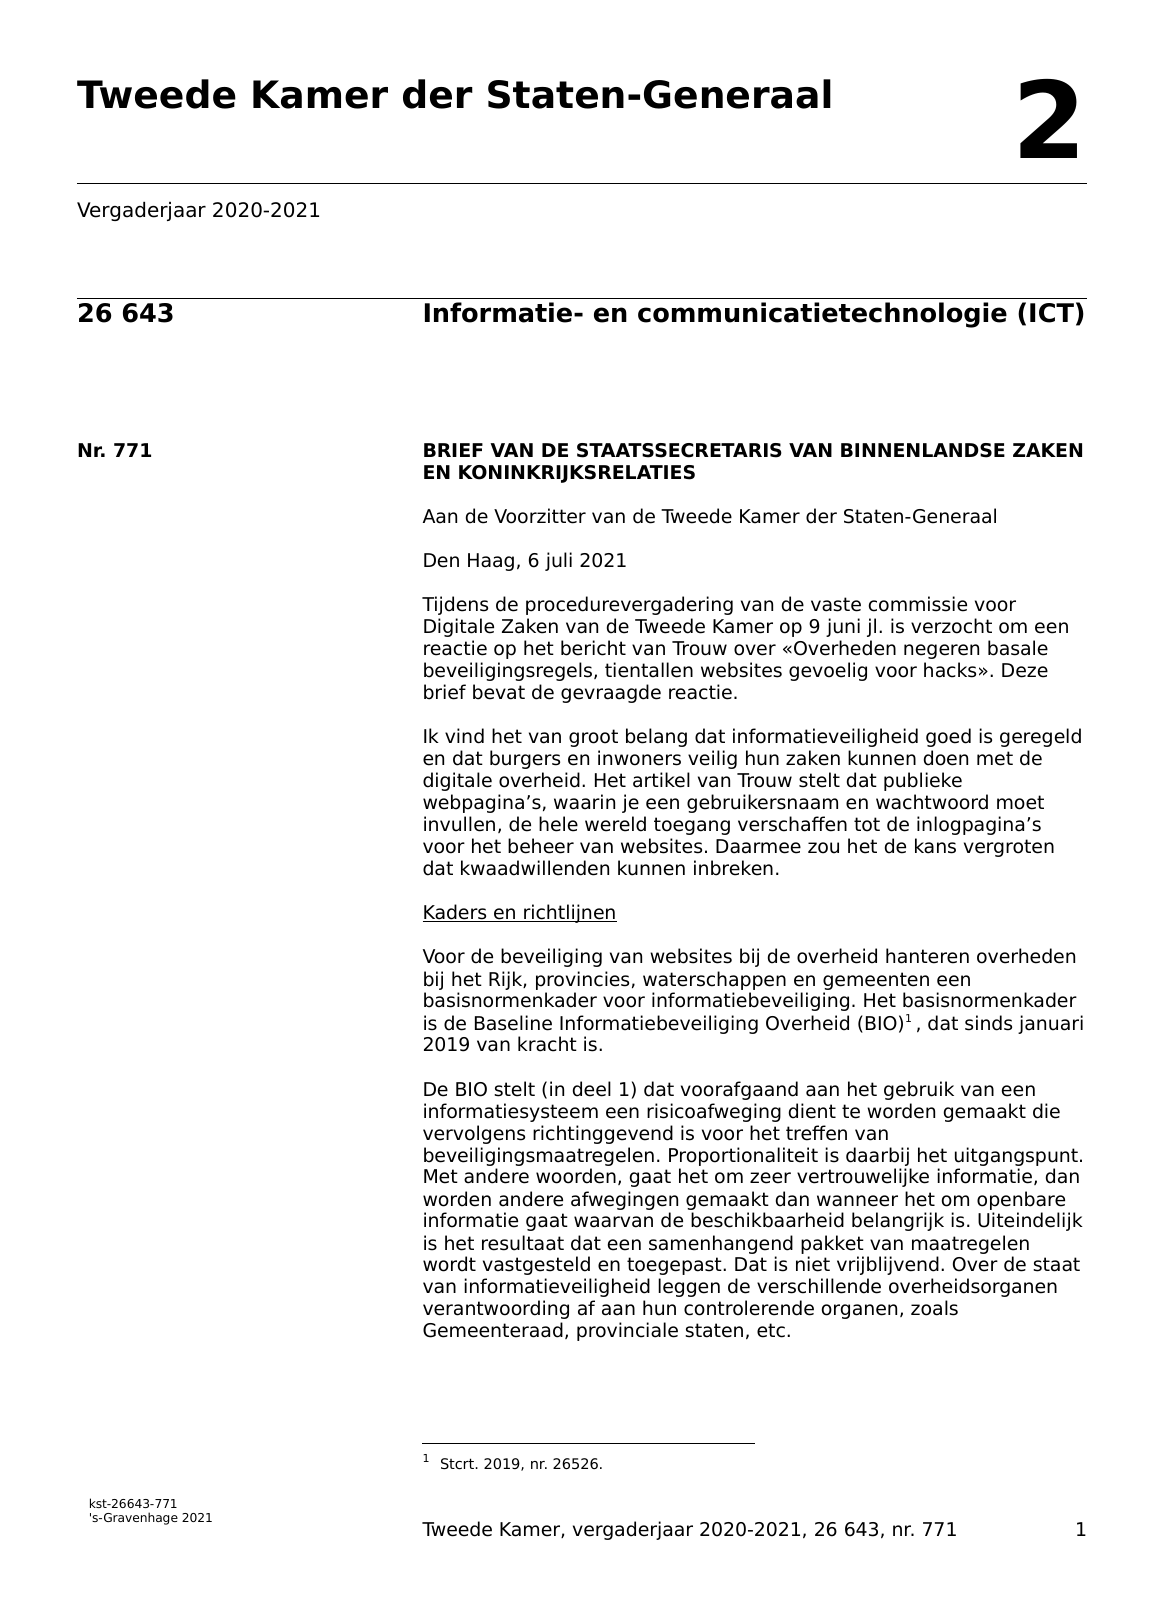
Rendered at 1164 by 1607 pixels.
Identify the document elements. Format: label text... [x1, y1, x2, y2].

subtitle 26 643 Informatie- en communicatietechnologie (ICT) [77, 299, 1087, 329]
table_header Tweede Kamer der Staten-Generaal [77, 59, 886, 183]
text Tijdens de procedurevergadering van de vaste commissie voor Digitale Zaken van de Tweede Kamer op 9 juni jl. is verzocht om een reactie op het bericht van Trouw over «Overheden negeren basale beveiligingsregels, tientallen websites gevoelig voor hacks». Deze brief bevat de gevraagde reactie. [422, 594, 1087, 704]
table_header 2 [886, 59, 1087, 183]
text 's-Gravenhage 2021 [88, 1511, 323, 1525]
table_cell Vergaderjaar 2020-2021 [77, 184, 1087, 298]
subtitle Nr. 771 BRIEF VAN DE STAATSSECRETARIS VAN BINNENLANDSE ZAKEN EN KONINKRIJKSRELATIES [77, 440, 1087, 484]
text De BIO stelt (in deel 1) dat voorafgaand aan het gebruik van een informatiesysteem een risicoafweging dient te worden gemaakt die vervolgens richtinggevend is voor het treffen van beveiligingsmaatregelen. Proportionaliteit is daarbij het uitgangspunt. Met andere woorden, gaat het om zeer vertrouwelijke informatie, dan worden andere afwegingen gemaakt dan wanneer het om openbare informatie gaat waarvan de beschikbaarheid belangrijk is. Uiteindelijk is het resultaat dat een samenhangend pakket van maatregelen wordt vastgesteld en toegepast. Dat is niet vrijblijvend. Over de staat van informatieveiligheid leggen de verschillende overheidsorganen verantwoording af aan hun controlerende organen, zoals Gemeenteraad, provinciale staten, etc. [422, 1078, 1087, 1342]
text kst-26643-771 [88, 1497, 323, 1511]
text Ik vind het van groot belang dat informatieveiligheid goed is geregeld en dat burgers en inwoners veilig hun zaken kunnen doen met de digitale overheid. Het artikel van Trouw stelt dat publieke webpagina’s, waarin je een gebruikersnaam en wachtwoord moet invullen, de hele wereld toegang verschaffen tot de inlogpagina’s voor het beheer van websites. Daarmee zou het de kans vergroten dat kwaadwillenden kunnen inbreken. [422, 726, 1087, 880]
text Voor de beveiliging van websites bij de overheid hanteren overheden bij het Rijk, provincies, waterschappen en gemeenten een basisnormenkader voor informatiebeveiliging. Het basisnormenkader is de Baseline Informatiebeveiliging Overheid (BIO), dat sinds januari 2019 van kracht is. [422, 946, 1087, 1056]
text Den Haag, 6 juli 2021 [422, 550, 1087, 572]
subtitle Kaders en richtlijnen [422, 902, 1087, 924]
text Aan de Voorzitter van de Tweede Kamer der Staten-Generaal [422, 506, 1087, 528]
text Stcrt. 2019, nr. 26526. [422, 1452, 1087, 1474]
